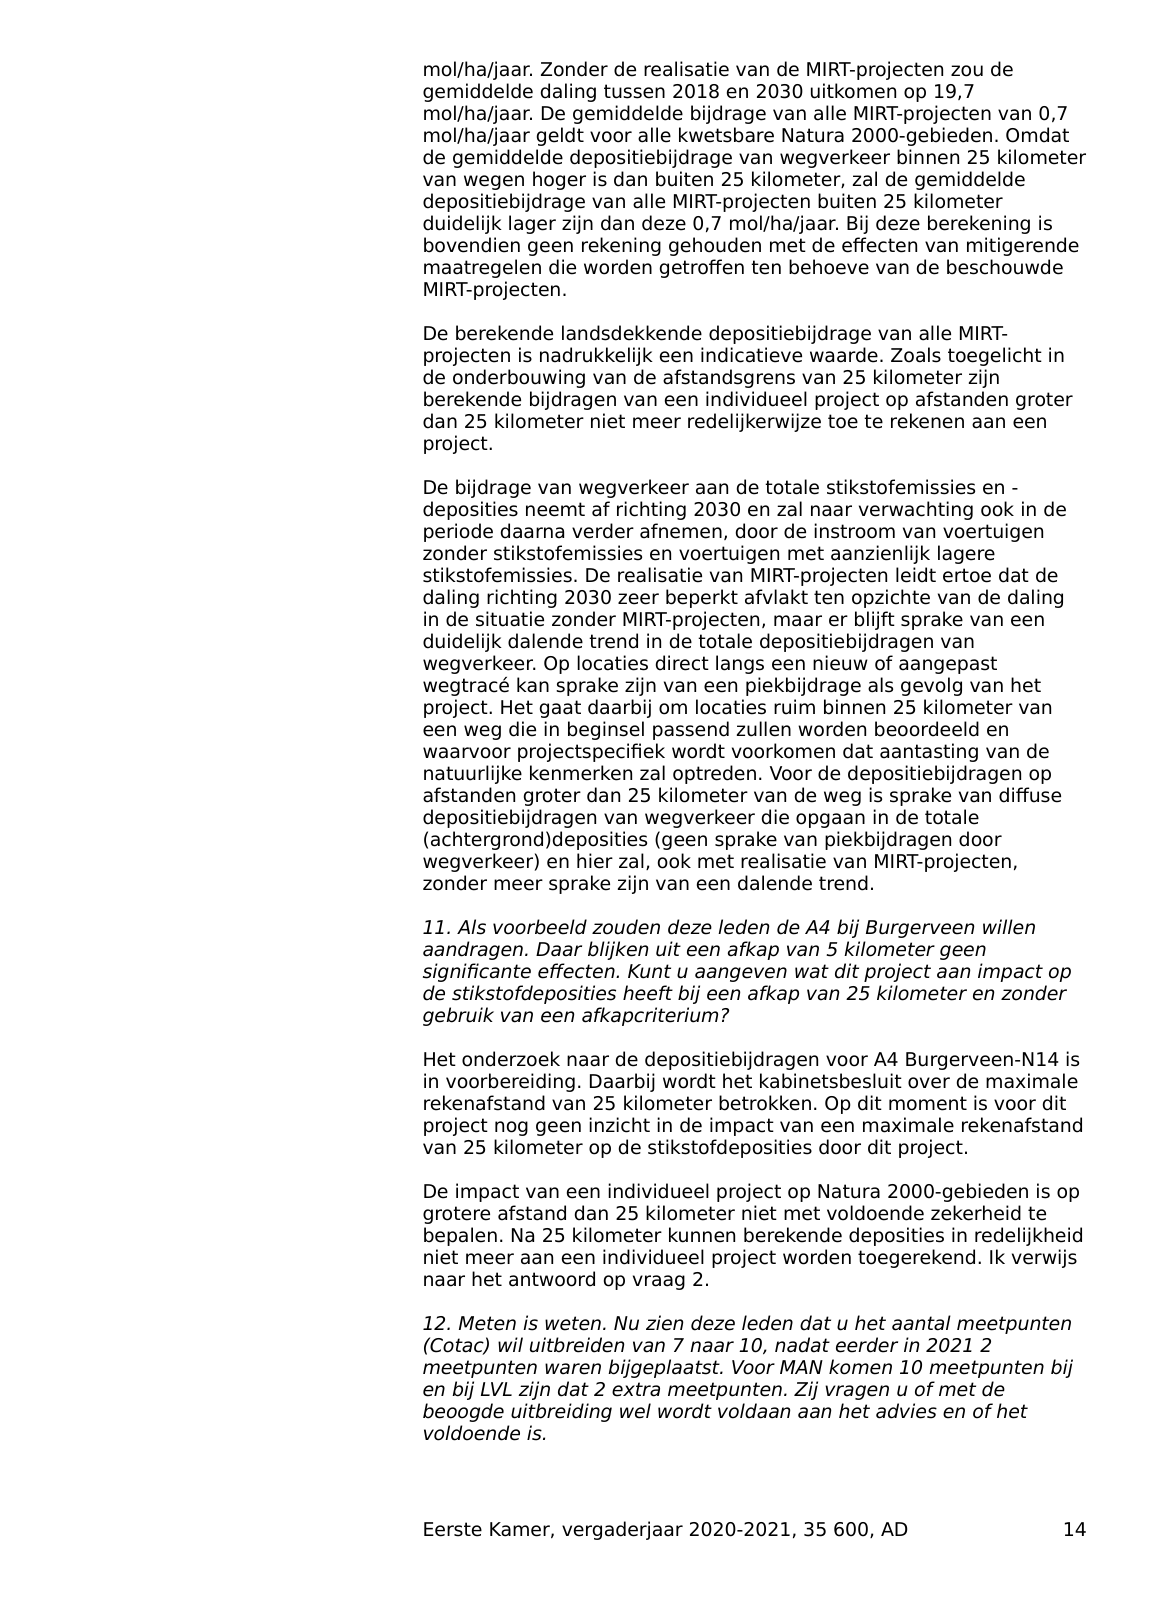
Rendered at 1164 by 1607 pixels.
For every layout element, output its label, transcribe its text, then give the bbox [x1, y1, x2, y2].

text 11. Als voorbeeld zouden deze leden de A4 bij Burgerveen willen aandragen. Daar blijken uit een afkap van 5 kilometer geen significante effecten. Kunt u aangeven wat dit project aan impact op de stikstofdeposities heeft bij een afkap van 25 kilometer en zonder gebruik van een afkapcriterium? [422, 917, 1087, 1027]
text Het onderzoek naar de depositiebijdragen voor A4 Burgerveen-N14 is in voorbereiding. Daarbij wordt het kabinetsbesluit over de maximale rekenafstand van 25 kilometer betrokken. Op dit moment is voor dit project nog geen inzicht in de impact van een maximale rekenafstand van 25 kilometer op de stikstofdeposities door dit project. [422, 1049, 1087, 1159]
text De impact van een individueel project op Natura 2000-gebieden is op grotere afstand dan 25 kilometer niet met voldoende zekerheid te bepalen. Na 25 kilometer kunnen berekende deposities in redelijkheid niet meer aan een individueel project worden toegerekend. Ik verwijs naar het antwoord op vraag 2. [422, 1181, 1087, 1291]
text De berekende landsdekkende depositiebijdrage van alle MIRT-projecten is nadrukkelijk een indicatieve waarde. Zoals toegelicht in de onderbouwing van de afstandsgrens van 25 kilometer zijn berekende bijdragen van een individueel project op afstanden groter dan 25 kilometer niet meer redelijkerwijze toe te rekenen aan een project. [422, 323, 1087, 455]
text De bijdrage van wegverkeer aan de totale stikstofemissies en -deposities neemt af richting 2030 en zal naar verwachting ook in de periode daarna verder afnemen, door de instroom van voertuigen zonder stikstofemissies en voertuigen met aanzienlijk lagere stikstofemissies. De realisatie van MIRT-projecten leidt ertoe dat de daling richting 2030 zeer beperkt afvlakt ten opzichte van de daling in de situatie zonder MIRT-projecten, maar er blijft sprake van een duidelijk dalende trend in de totale depositiebijdragen van wegverkeer. Op locaties direct langs een nieuw of aangepast wegtracé kan sprake zijn van een piekbijdrage als gevolg van het project. Het gaat daarbij om locaties ruim binnen 25 kilometer van een weg die in beginsel passend zullen worden beoordeeld en waarvoor projectspecifiek wordt voorkomen dat aantasting van de natuurlijke kenmerken zal optreden. Voor de depositiebijdragen op afstanden groter dan 25 kilometer van de weg is sprake van diffuse depositiebijdragen van wegverkeer die opgaan in de totale (achtergrond)deposities (geen sprake van piekbijdragen door wegverkeer) en hier zal, ook met realisatie van MIRT-projecten, zonder meer sprake zijn van een dalende trend. [422, 477, 1087, 895]
text mol/ha/jaar. Zonder de realisatie van de MIRT-projecten zou de gemiddelde daling tussen 2018 en 2030 uitkomen op 19,7 mol/ha/jaar. De gemiddelde bijdrage van alle MIRT-projecten van 0,7 mol/ha/jaar geldt voor alle kwetsbare Natura 2000-gebieden. Omdat de gemiddelde depositiebijdrage van wegverkeer binnen 25 kilometer van wegen hoger is dan buiten 25 kilometer, zal de gemiddelde depositiebijdrage van alle MIRT-projecten buiten 25 kilometer duidelijk lager zijn dan deze 0,7 mol/ha/jaar. Bij deze berekening is bovendien geen rekening gehouden met de effecten van mitigerende maatregelen die worden getroffen ten behoeve van de beschouwde MIRT-projecten. [422, 59, 1087, 301]
text 12. Meten is weten. Nu zien deze leden dat u het aantal meetpunten (Cotac) wil uitbreiden van 7 naar 10, nadat eerder in 2021 2 meetpunten waren bijgeplaatst. Voor MAN komen 10 meetpunten bij en bij LVL zijn dat 2 extra meetpunten. Zij vragen u of met de beoogde uitbreiding wel wordt voldaan aan het advies en of het voldoende is. [422, 1313, 1087, 1445]
